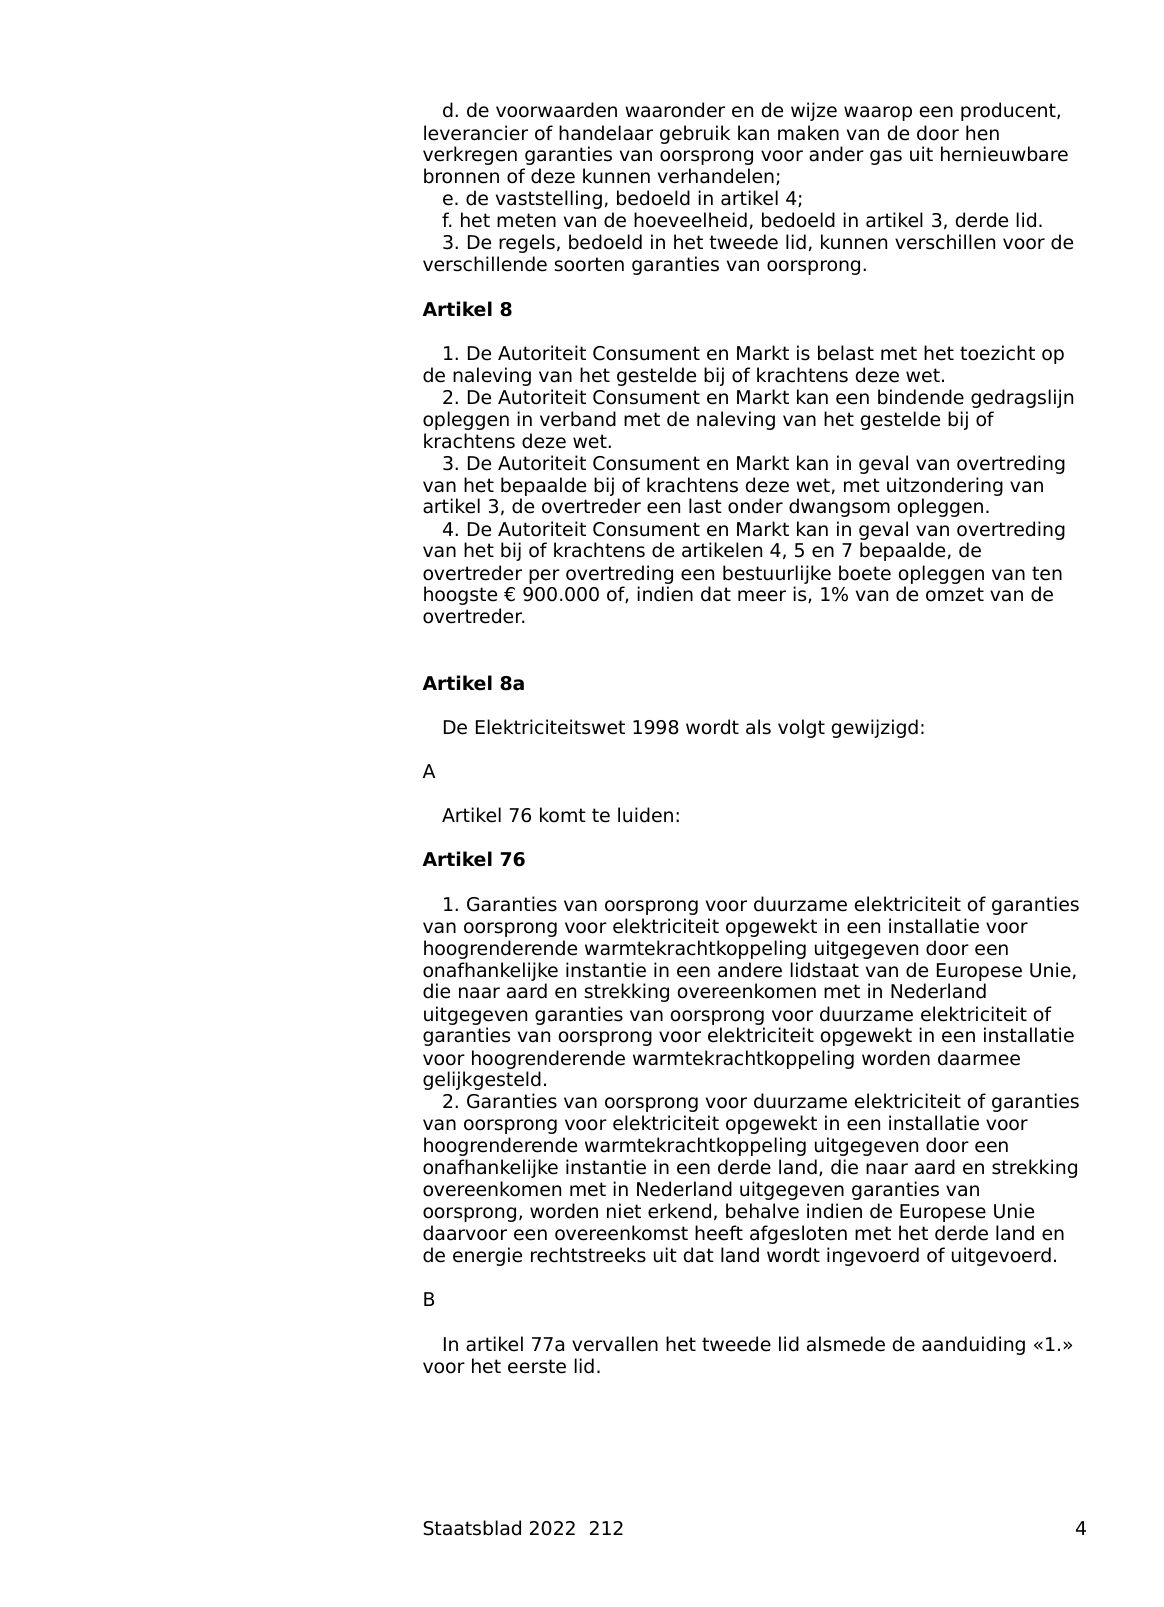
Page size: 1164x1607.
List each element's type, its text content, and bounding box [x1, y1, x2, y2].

text 1. Garanties van oorsprong voor duurzame elektriciteit of garanties van oorsprong voor elektriciteit opgewekt in een installatie voor hoogrenderende warmtekrachtkoppeling uitgegeven door een onafhankelijke instantie in een andere lidstaat van de Europese Unie, die naar aard en strekking overeenkomen met in Nederland uitgegeven garanties van oorsprong voor duurzame elektriciteit of garanties van oorsprong voor elektriciteit opgewekt in een installatie voor hoogrenderende warmtekrachtkoppeling worden daarmee gelijkgesteld. [422, 893, 1087, 1091]
subtitle Artikel 8 [422, 298, 1087, 320]
text 3. De Autoriteit Consument en Markt kan in geval van overtreding van het bepaalde bij of krachtens deze wet, met uitzondering van artikel 3, de overtreder een last onder dwangsom opleggen. [422, 452, 1087, 518]
text 4. De Autoriteit Consument en Markt kan in geval van overtreding van het bij of krachtens de artikelen 4, 5 en 7 bepaalde, de overtreder per overtreding een bestuurlijke boete opleggen van ten hoogste € 900.000 of, indien dat meer is, 1% van de omzet van de overtreder. [422, 518, 1087, 628]
text 1. De Autoriteit Consument en Markt is belast met het toezicht op de naleving van het gestelde bij of krachtens deze wet. [422, 343, 1087, 387]
text B [422, 1289, 1087, 1311]
text 2. De Autoriteit Consument en Markt kan een bindende gedragslijn opleggen in verband met de naleving van het gestelde bij of krachtens deze wet. [422, 387, 1087, 452]
text A [422, 761, 1087, 783]
subtitle Artikel 76 [422, 849, 1087, 871]
text In artikel 77a vervallen het tweede lid alsmede de aanduiding «1.» voor het eerste lid. [422, 1333, 1087, 1377]
text e. de vaststelling, bedoeld in artikel 4; [422, 188, 1087, 210]
text f. het meten van de hoeveelheid, bedoeld in artikel 3, derde lid. [422, 210, 1087, 232]
text 3. De regels, bedoeld in het tweede lid, kunnen verschillen voor de verschillende soorten garanties van oorsprong. [422, 232, 1087, 276]
text d. de voorwaarden waaronder en de wijze waarop een producent, leverancier of handelaar gebruik kan maken van de door hen verkregen garanties van oorsprong voor ander gas uit hernieuwbare bronnen of deze kunnen verhandelen; [422, 100, 1087, 188]
subtitle Artikel 8a [422, 673, 1087, 695]
text De Elektriciteitswet 1998 wordt als volgt gewijzigd: [422, 717, 1087, 739]
text 2. Garanties van oorsprong voor duurzame elektriciteit of garanties van oorsprong voor elektriciteit opgewekt in een installatie voor hoogrenderende warmtekrachtkoppeling uitgegeven door een onafhankelijke instantie in een derde land, die naar aard en strekking overeenkomen met in Nederland uitgegeven garanties van oorsprong, worden niet erkend, behalve indien de Europese Unie daarvoor een overeenkomst heeft afgesloten met het derde land en de energie rechtstreeks uit dat land wordt ingevoerd of uitgevoerd. [422, 1091, 1087, 1267]
text Artikel 76 komt te luiden: [422, 805, 1087, 827]
